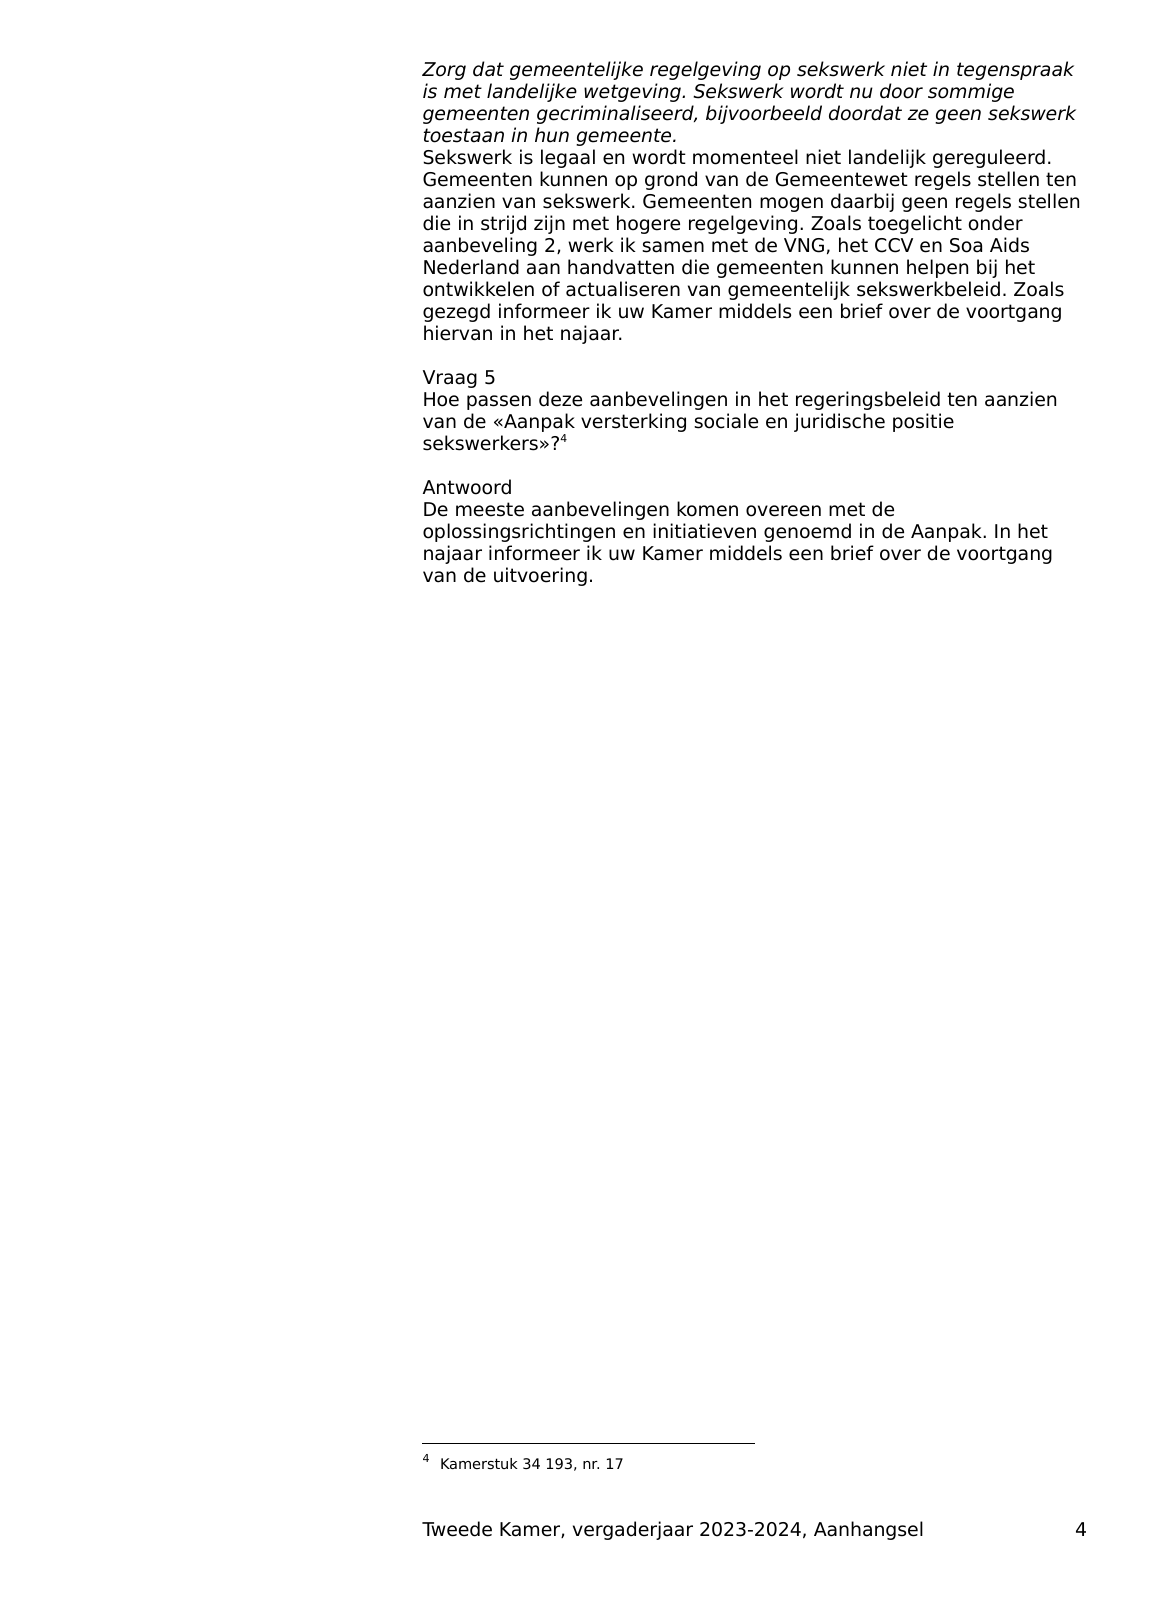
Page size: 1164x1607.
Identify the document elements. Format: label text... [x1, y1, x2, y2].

text Antwoord [422, 477, 1087, 499]
text Hoe passen deze aanbevelingen in het regeringsbeleid ten aanzien van de «Aanpak versterking sociale en juridische positie sekswerkers»? [422, 389, 1087, 455]
text Sekswerk is legaal en wordt momenteel niet landelijk gereguleerd. Gemeenten kunnen op grond van de Gemeentewet regels stellen ten aanzien van sekswerk. Gemeenten mogen daarbij geen regels stellen die in strijd zijn met hogere regelgeving. Zoals toegelicht onder aanbeveling 2, werk ik samen met de VNG, het CCV en Soa Aids Nederland aan handvatten die gemeenten kunnen helpen bij het ontwikkelen of actualiseren van gemeentelijk sekswerkbeleid. Zoals gezegd informeer ik uw Kamer middels een brief over de voortgang hiervan in het najaar. [422, 147, 1087, 345]
text De meeste aanbevelingen komen overeen met de oplossingsrichtingen en initiatieven genoemd in de Aanpak. In het najaar informeer ik uw Kamer middels een brief over de voortgang van de uitvoering. [422, 499, 1087, 587]
text Zorg dat gemeentelijke regelgeving op sekswerk niet in tegenspraak is met landelijke wetgeving. Sekswerk wordt nu door sommige gemeenten gecriminaliseerd, bijvoorbeeld doordat ze geen sekswerk toestaan in hun gemeente. [422, 59, 1087, 147]
text Vraag 5 [422, 367, 1087, 389]
text Kamerstuk 34 193, nr. 17 [422, 1452, 1087, 1474]
